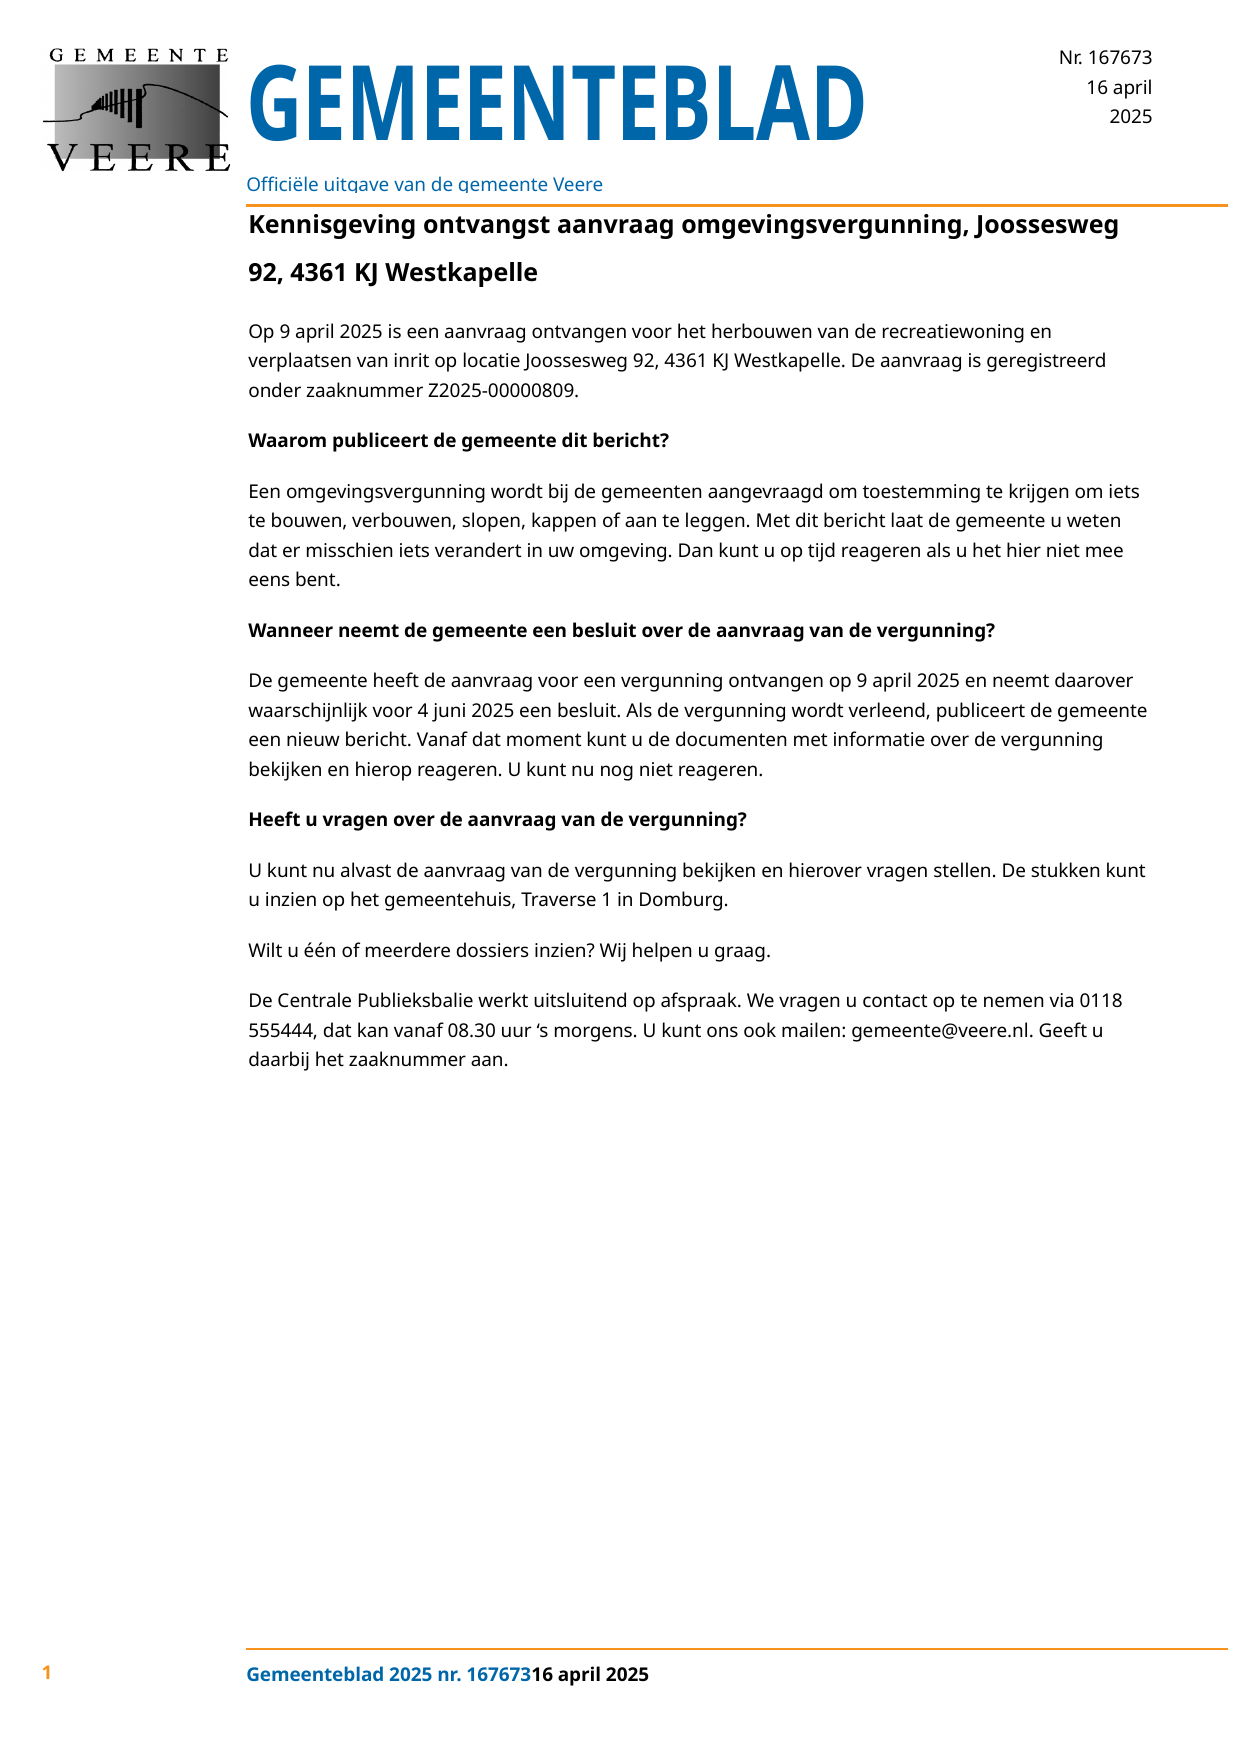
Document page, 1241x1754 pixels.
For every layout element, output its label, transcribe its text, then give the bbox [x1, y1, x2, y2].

picture [41, 47, 231, 172]
text Kennisgeving ontvangst aanvraag omgevingsvergunning, Joossesweg 92, 4361 KJ Westkapelle [248, 207, 1152, 288]
text Een omgevingsvergunning wordt bij de gemeenten aangevraagd om toestemming te krijgen om iets te bouwen, verbouwen, slopen, kappen of aan te leggen. Met dit bericht laat de gemeente u weten dat er misschien iets verandert in uw omgeving. Dan kunt u op tijd reageren als u het hier niet mee eens bent. [248, 478, 1152, 592]
text Waarom publiceert de gemeente dit bericht? [248, 427, 1152, 453]
text U kunt nu alvast de aanvraag van de vergunning bekijken en hierover vragen stellen. De stukken kunt u inzien op het gemeentehuis, Traverse 1 in Domburg. [248, 857, 1152, 912]
text De Centrale Publieksbalie werkt uitsluitend op afspraak. We vragen u contact op te nemen via 0118 555444, dat kan vanaf 08.30 uur ‘s morgens. U kunt ons ook mailen: gemeente@veere.nl. Geeft u daarbij het zaaknummer aan. [248, 987, 1152, 1072]
text De gemeente heeft de aanvraag voor een vergunning ontvangen op 9 april 2025 en neemt daarover waarschijnlijk voor 4 juni 2025 een besluit. Als de vergunning wordt verleend, publiceert de gemeente een nieuw bericht. Vanaf dat moment kunt u de documenten met informatie over de vergunning bekijken en hierop reageren. U kunt nu nog niet reageren. [248, 667, 1152, 782]
text Wilt u één of meerdere dossiers inzien? Wij helpen u graag. [248, 937, 1152, 963]
text Op 9 april 2025 is een aanvraag ontvangen voor het herbouwen van de recreatiewoning en verplaatsen van inrit op locatie Joossesweg 92, 4361 KJ Westkapelle. De aanvraag is geregistreerd onder zaaknummer Z2025-00000809. [248, 318, 1152, 403]
text Wanneer neemt de gemeente een besluit over de aanvraag van de vergunning? [248, 617, 1152, 643]
text Heeft u vragen over de aanvraag van de vergunning? [248, 807, 1152, 832]
